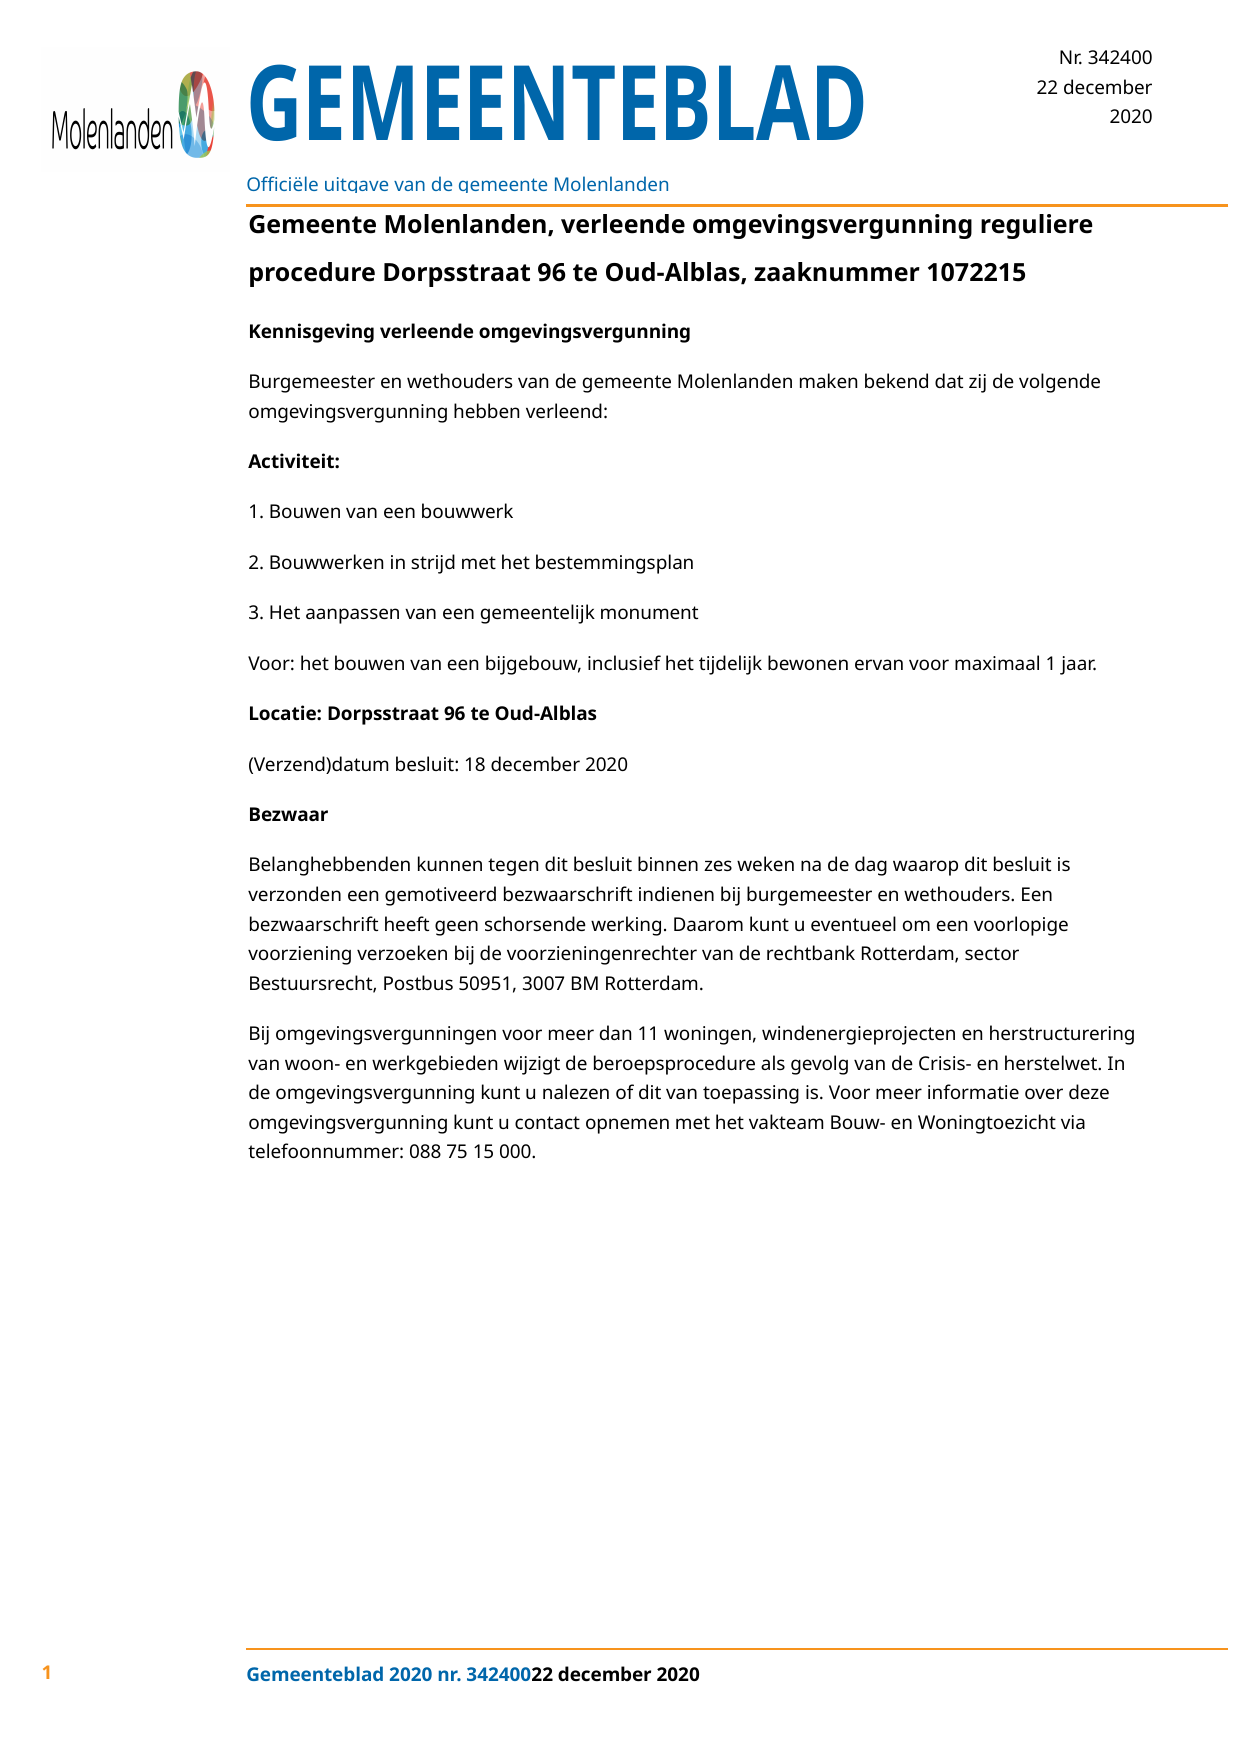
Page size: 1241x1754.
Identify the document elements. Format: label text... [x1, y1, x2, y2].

text Activiteit: [248, 448, 1152, 474]
text 2. Bouwwerken in strijd met het bestemmingsplan [248, 549, 1152, 575]
text 1. Bouwen van een bouwwerk [248, 499, 1152, 524]
text Gemeente Molenlanden, verleende omgevingsvergunning reguliere procedure Dorpsstraat 96 te Oud-Alblas, zaaknummer 1072215 [248, 207, 1152, 288]
text Bij omgevingsvergunningen voor meer dan 11 woningen, windenergieprojecten en herstructurering van woon- en werkgebieden wijzigt de beroepsprocedure als gevolg van de Crisis- en herstelwet. In de omgevingsvergunning kunt u nalezen of dit van toepassing is. Voor meer informatie over deze omgevingsvergunning kunt u contact opnemen met het vakteam Bouw- en Woningtoezicht via telefoonnummer: 088 75 15 000. [248, 1020, 1152, 1164]
text Kennisgeving verleende omgevingsvergunning [248, 318, 1152, 344]
text Locatie: Dorpsstraat 96 te Oud-Alblas [248, 700, 1152, 726]
text Burgemeester en wethouders van de gemeente Molenlanden maken bekend dat zij de volgende omgevingsvergunning hebben verleend: [248, 368, 1152, 424]
text Bezwaar [248, 801, 1152, 827]
text Voor: het bouwen van een bijgebouw, inclusief het tijdelijk bewonen ervan voor maximaal 1 jaar. [248, 650, 1152, 676]
text 3. Het aanpassen van een gemeentelijk monument [248, 599, 1152, 625]
text Belanghebbenden kunnen tegen dit besluit binnen zes weken na de dag waarop dit besluit is verzonden een gemotiveerd bezwaarschrift indienen bij burgemeester en wethouders. Een bezwaarschrift heeft geen schorsende werking. Daarom kunt u eventueel om een voorlopige voorziening verzoeken bij de voorzieningenrechter van de rechtbank Rotterdam, sector Bestuursrecht, Postbus 50951, 3007 BM Rotterdam. [248, 852, 1152, 996]
text (Verzend)datum besluit: 18 december 2020 [248, 751, 1152, 777]
picture [41, 47, 231, 172]
